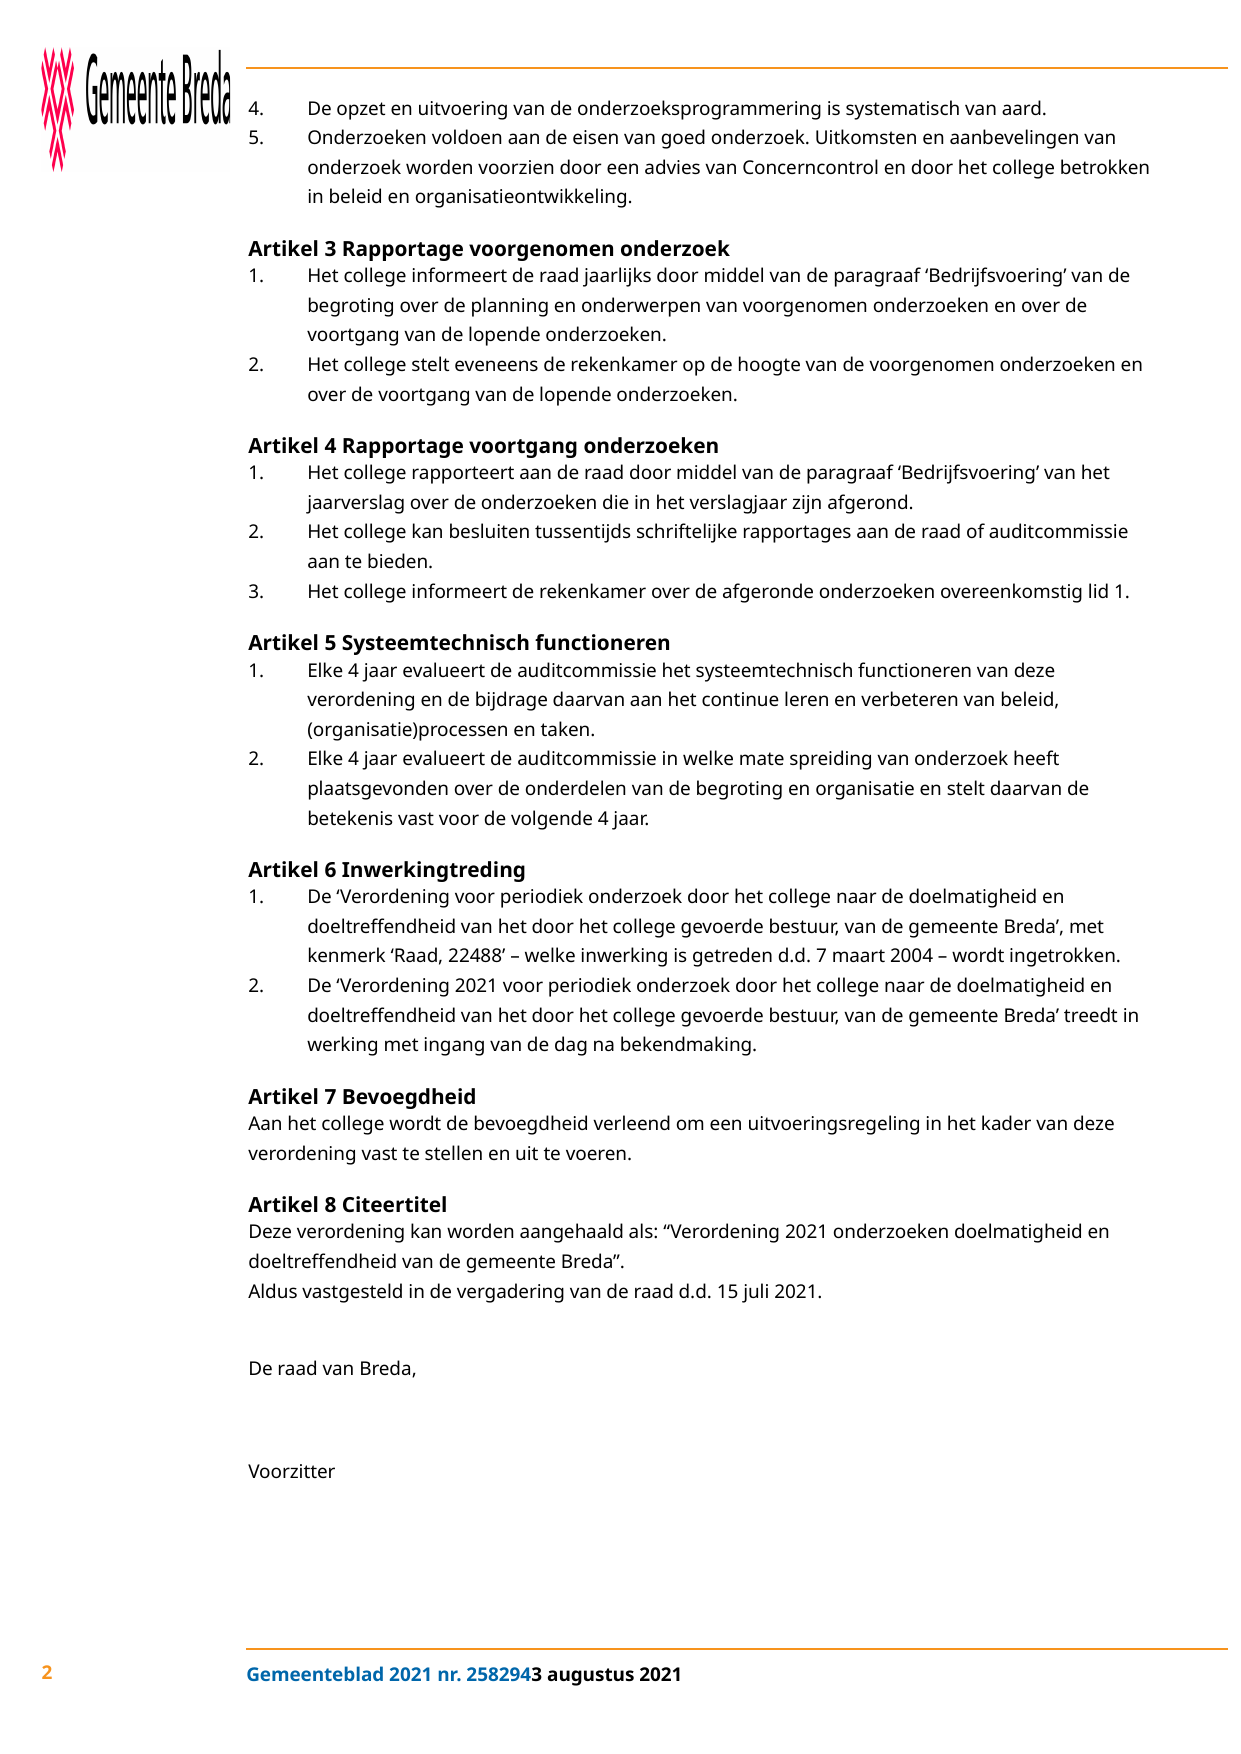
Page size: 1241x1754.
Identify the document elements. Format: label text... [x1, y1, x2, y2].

text Artikel 5 Systeemtechnisch functioneren [248, 628, 1152, 657]
list Het college kan besluiten tussentijds schriftelijke rapportages aan de raad of auditcommissie aan te bieden. [248, 519, 1152, 574]
list Elke 4 jaar evalueert de auditcommissie in welke mate spreiding van onderzoek heeft plaatsgevonden over de onderdelen van de begroting en organisatie en stelt daarvan de betekenis vast voor de volgende 4 jaar. [248, 746, 1152, 830]
text Artikel 3 Rapportage voorgenomen onderzoek [248, 234, 1152, 262]
picture [41, 47, 231, 172]
text Artikel 8 Citeertitel [248, 1190, 1152, 1219]
list Het college rapporteert aan de raad door middel van de paragraaf ‘Bedrijfsvoering’ van het jaarverslag over de onderzoeken die in het verslagjaar zijn afgerond. [248, 459, 1152, 515]
text Artikel 7 Bevoegdheid [248, 1082, 1152, 1110]
list De ‘Verordening voor periodiek onderzoek door het college naar de doelmatigheid en doeltreffendheid van het door het college gevoerde bestuur, van de gemeente Breda’, met kenmerk ‘Raad, 22488’ – welke inwerking is getreden d.d. 7 maart 2004 – wordt ingetrokken. [248, 883, 1152, 968]
list De ‘Verordening 2021 voor periodiek onderzoek door het college naar de doelmatigheid en doeltreffendheid van het door het college gevoerde bestuur, van de gemeente Breda’ treedt in werking met ingang van de dag na bekendmaking. [248, 972, 1152, 1057]
list Het college informeert de raad jaarlijks door middel van de paragraaf ‘Bedrijfsvoering’ van de begroting over de planning en onderwerpen van voorgenomen onderzoeken en over de voortgang van de lopende onderzoeken. [248, 262, 1152, 347]
list Elke 4 jaar evalueert de auditcommissie het systeemtechnisch functioneren van deze verordening en de bijdrage daarvan aan het continue leren en verbeteren van beleid, (organisatie)processen en taken. [248, 657, 1152, 742]
text Voorzitter [248, 1458, 1152, 1484]
list Onderzoeken voldoen aan de eisen van goed onderzoek. Uitkomsten en aanbevelingen van onderzoek worden voorzien door een advies van Concerncontrol en door het college betrokken in beleid en organisatieontwikkeling. [248, 124, 1152, 209]
text De raad van Breda, [248, 1355, 1152, 1381]
text Artikel 6 Inwerkingtreding [248, 855, 1152, 883]
text Aan het college wordt de bevoegdheid verleend om een uitvoeringsregeling in het kader van deze verordening vast te stellen en uit te voeren. [248, 1110, 1152, 1166]
list Het college informeert de rekenkamer over de afgeronde onderzoeken overeenkomstig lid 1. [248, 578, 1152, 604]
list De opzet en uitvoering van de onderzoeksprogrammering is systematisch van aard. [248, 95, 1152, 121]
text Artikel 4 Rapportage voortgang onderzoeken [248, 431, 1152, 459]
list Het college stelt eveneens de rekenkamer op de hoogte van de voorgenomen onderzoeken en over de voortgang van de lopende onderzoeken. [248, 351, 1152, 406]
text Deze verordening kan worden aangehaald als: “Verordening 2021 onderzoeken doelmatigheid en doeltreffendheid van de gemeente Breda”. [248, 1219, 1152, 1274]
text Aldus vastgesteld in de vergadering van de raad d.d. 15 juli 2021. [248, 1278, 1152, 1304]
